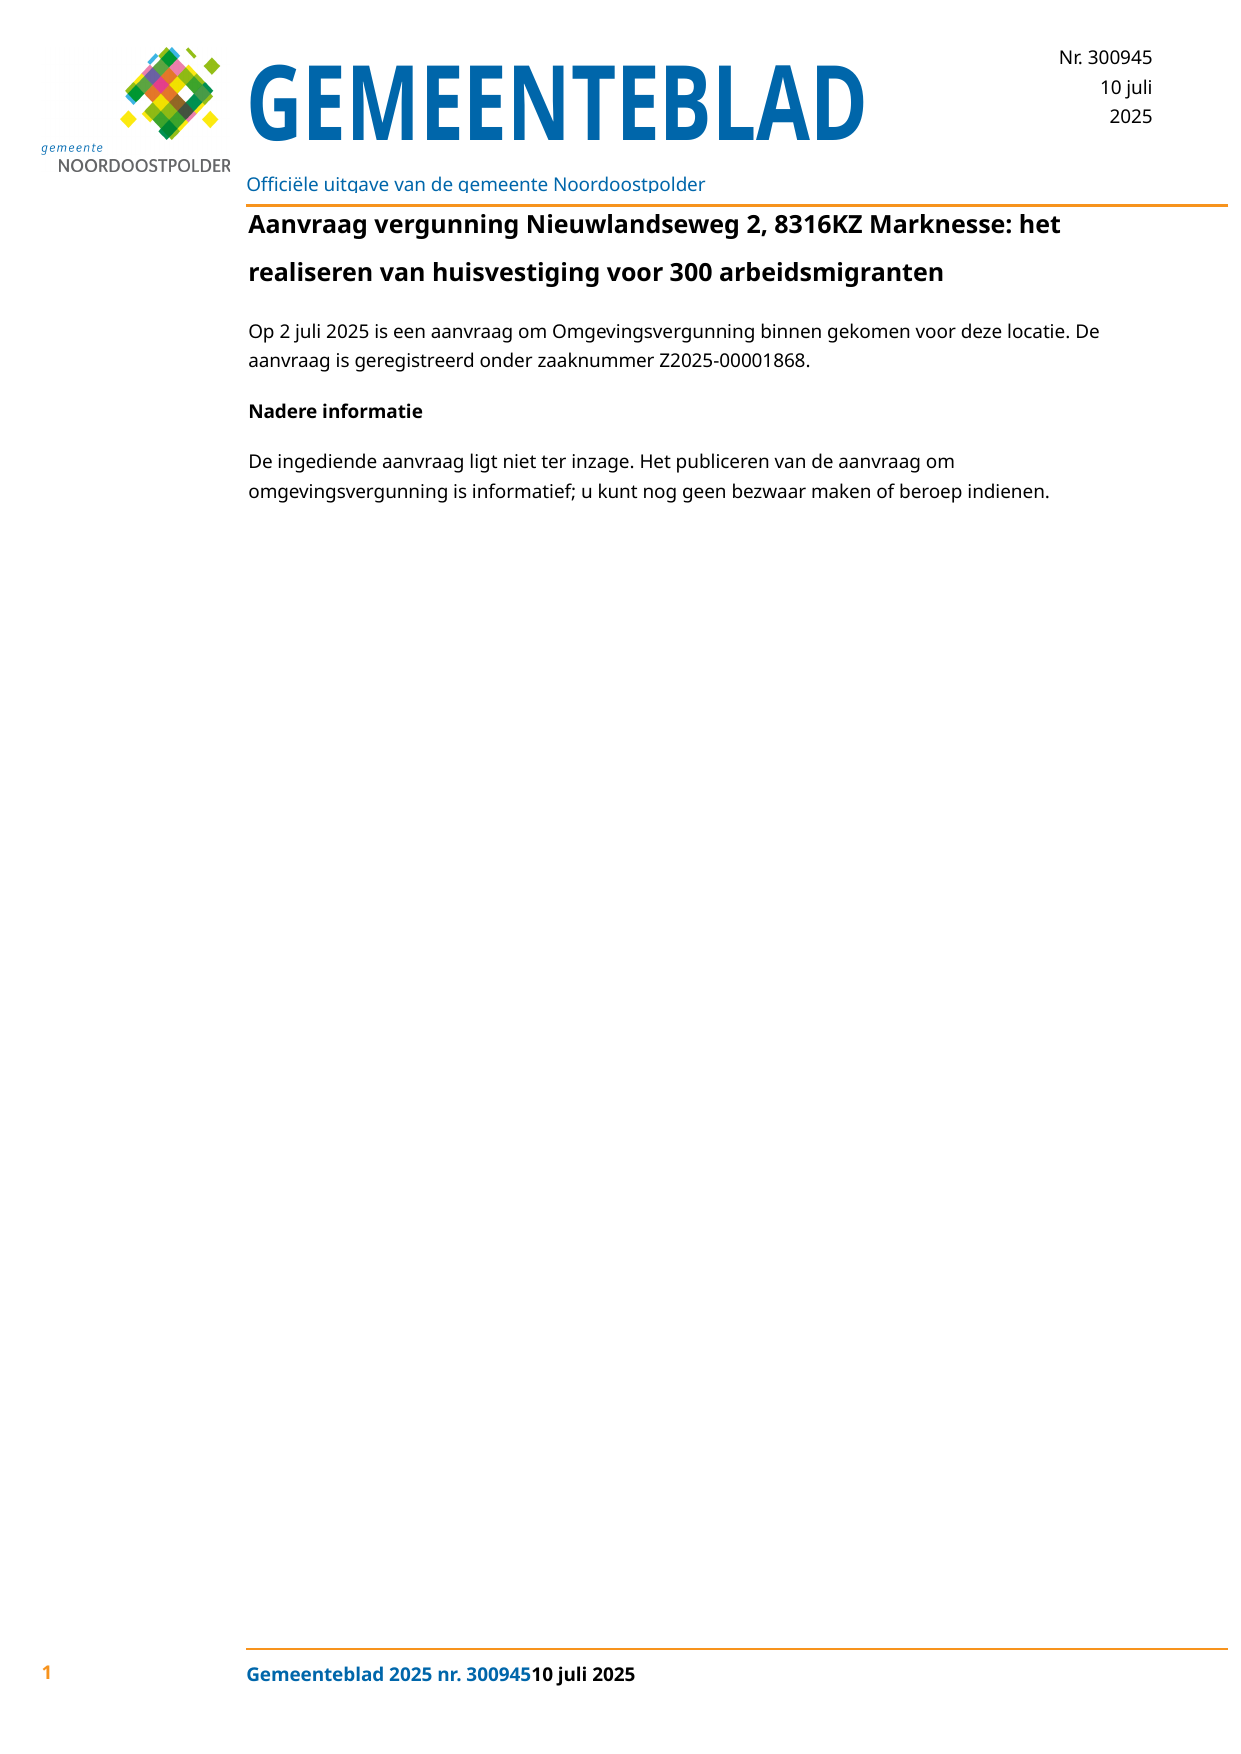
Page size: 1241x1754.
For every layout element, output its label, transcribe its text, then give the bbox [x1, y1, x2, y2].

text Nadere informatie [248, 398, 1152, 424]
text De ingediende aanvraag ligt niet ter inzage. Het publiceren van de aanvraag om omgevingsvergunning is informatief; u kunt nog geen bezwaar maken of beroep indienen. [248, 448, 1152, 504]
picture [41, 47, 231, 172]
text Aanvraag vergunning Nieuwlandseweg 2, 8316KZ Marknesse: het realiseren van huisvestiging voor 300 arbeidsmigranten [248, 207, 1152, 288]
text Op 2 juli 2025 is een aanvraag om Omgevingsvergunning binnen gekomen voor deze locatie. De aanvraag is geregistreerd onder zaaknummer Z2025-00001868. [248, 318, 1152, 373]
